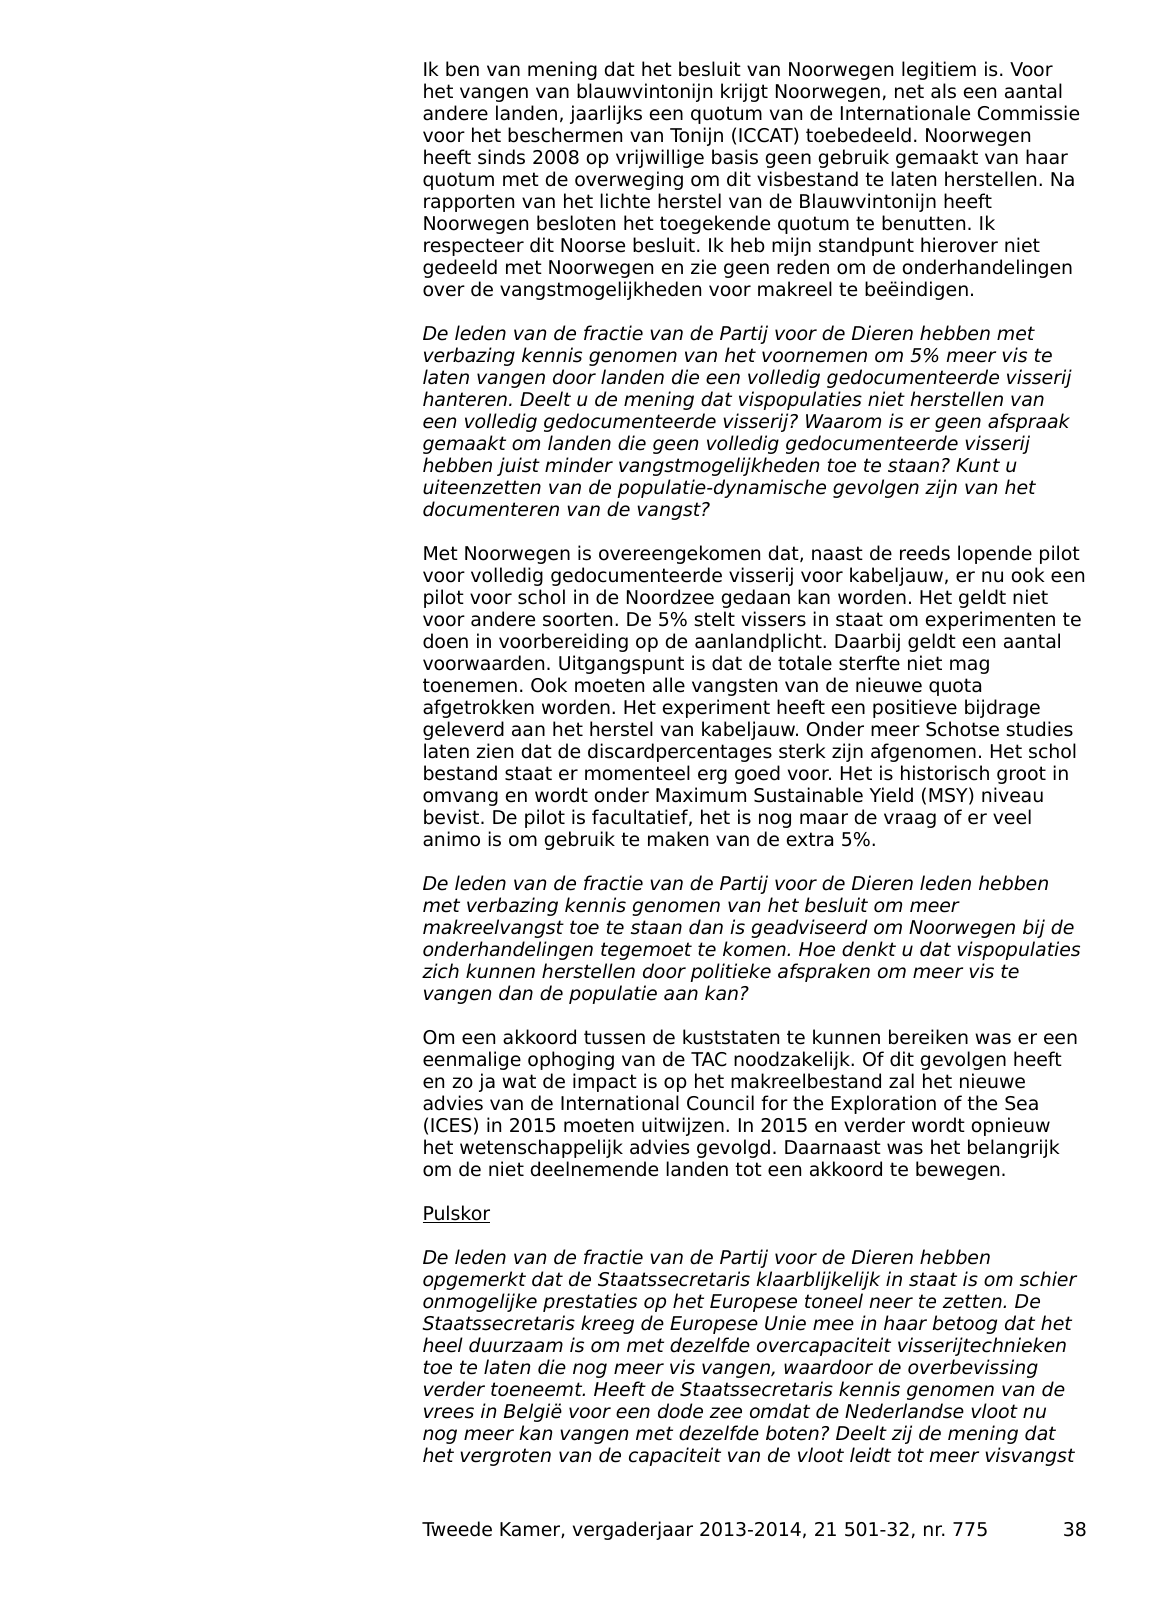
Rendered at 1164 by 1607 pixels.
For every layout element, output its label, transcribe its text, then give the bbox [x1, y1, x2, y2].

text Met Noorwegen is overeengekomen dat, naast de reeds lopende pilot voor volledig gedocumenteerde visserij voor kabeljauw, er nu ook een pilot voor schol in de Noordzee gedaan kan worden. Het geldt niet voor andere soorten. De 5% stelt vissers in staat om experimenten te doen in voorbereiding op de aanlandplicht. Daarbij geldt een aantal voorwaarden. Uitgangspunt is dat de totale sterfte niet mag toenemen. Ook moeten alle vangsten van de nieuwe quota afgetrokken worden. Het experiment heeft een positieve bijdrage geleverd aan het herstel van kabeljauw. Onder meer Schotse studies laten zien dat de discardpercentages sterk zijn afgenomen. Het schol bestand staat er momenteel erg goed voor. Het is historisch groot in omvang en wordt onder Maximum Sustainable Yield (MSY) niveau bevist. De pilot is facultatief, het is nog maar de vraag of er veel animo is om gebruik te maken van de extra 5%. [422, 543, 1087, 851]
subtitle Pulskor [422, 1203, 1087, 1225]
text De leden van de fractie van de Partij voor de Dieren hebben met verbazing kennis genomen van het voornemen om 5% meer vis te laten vangen door landen die een volledig gedocumenteerde visserij hanteren. Deelt u de mening dat vispopulaties niet herstellen van een volledig gedocumenteerde visserij? Waarom is er geen afspraak gemaakt om landen die geen volledig gedocumenteerde visserij hebben juist minder vangstmogelijkheden toe te staan? Kunt u uiteenzetten van de populatie-dynamische gevolgen zijn van het documenteren van de vangst? [422, 323, 1087, 521]
text Om een akkoord tussen de kuststaten te kunnen bereiken was er een eenmalige ophoging van de TAC noodzakelijk. Of dit gevolgen heeft en zo ja wat de impact is op het makreelbestand zal het nieuwe advies van de International Council for the Exploration of the Sea (ICES) in 2015 moeten uitwijzen. In 2015 en verder wordt opnieuw het wetenschappelijk advies gevolgd. Daarnaast was het belangrijk om de niet deelnemende landen tot een akkoord te bewegen. [422, 1027, 1087, 1181]
text De leden van de fractie van de Partij voor de Dieren leden hebben met verbazing kennis genomen van het besluit om meer makreelvangst toe te staan dan is geadviseerd om Noorwegen bij de onderhandelingen tegemoet te komen. Hoe denkt u dat vispopulaties zich kunnen herstellen door politieke afspraken om meer vis te vangen dan de populatie aan kan? [422, 873, 1087, 1005]
text Ik ben van mening dat het besluit van Noorwegen legitiem is. Voor het vangen van blauwvintonijn krijgt Noorwegen, net als een aantal andere landen, jaarlijks een quotum van de Internationale Commissie voor het beschermen van Tonijn (ICCAT) toebedeeld. Noorwegen heeft sinds 2008 op vrijwillige basis geen gebruik gemaakt van haar quotum met de overweging om dit visbestand te laten herstellen. Na rapporten van het lichte herstel van de Blauwvintonijn heeft Noorwegen besloten het toegekende quotum te benutten. Ik respecteer dit Noorse besluit. Ik heb mijn standpunt hierover niet gedeeld met Noorwegen en zie geen reden om de onderhandelingen over de vangstmogelijkheden voor makreel te beëindigen. [422, 59, 1087, 301]
text De leden van de fractie van de Partij voor de Dieren hebben opgemerkt dat de Staatssecretaris klaarblijkelijk in staat is om schier onmogelijke prestaties op het Europese toneel neer te zetten. De Staatssecretaris kreeg de Europese Unie mee in haar betoog dat het heel duurzaam is om met dezelfde overcapaciteit visserijtechnieken toe te laten die nog meer vis vangen, waardoor de overbevissing verder toeneemt. Heeft de Staatssecretaris kennis genomen van de vrees in België voor een dode zee omdat de Nederlandse vloot nu nog meer kan vangen met dezelfde boten? Deelt zij de mening dat het vergroten van de capaciteit van de vloot leidt tot meer visvangst [422, 1247, 1087, 1467]
